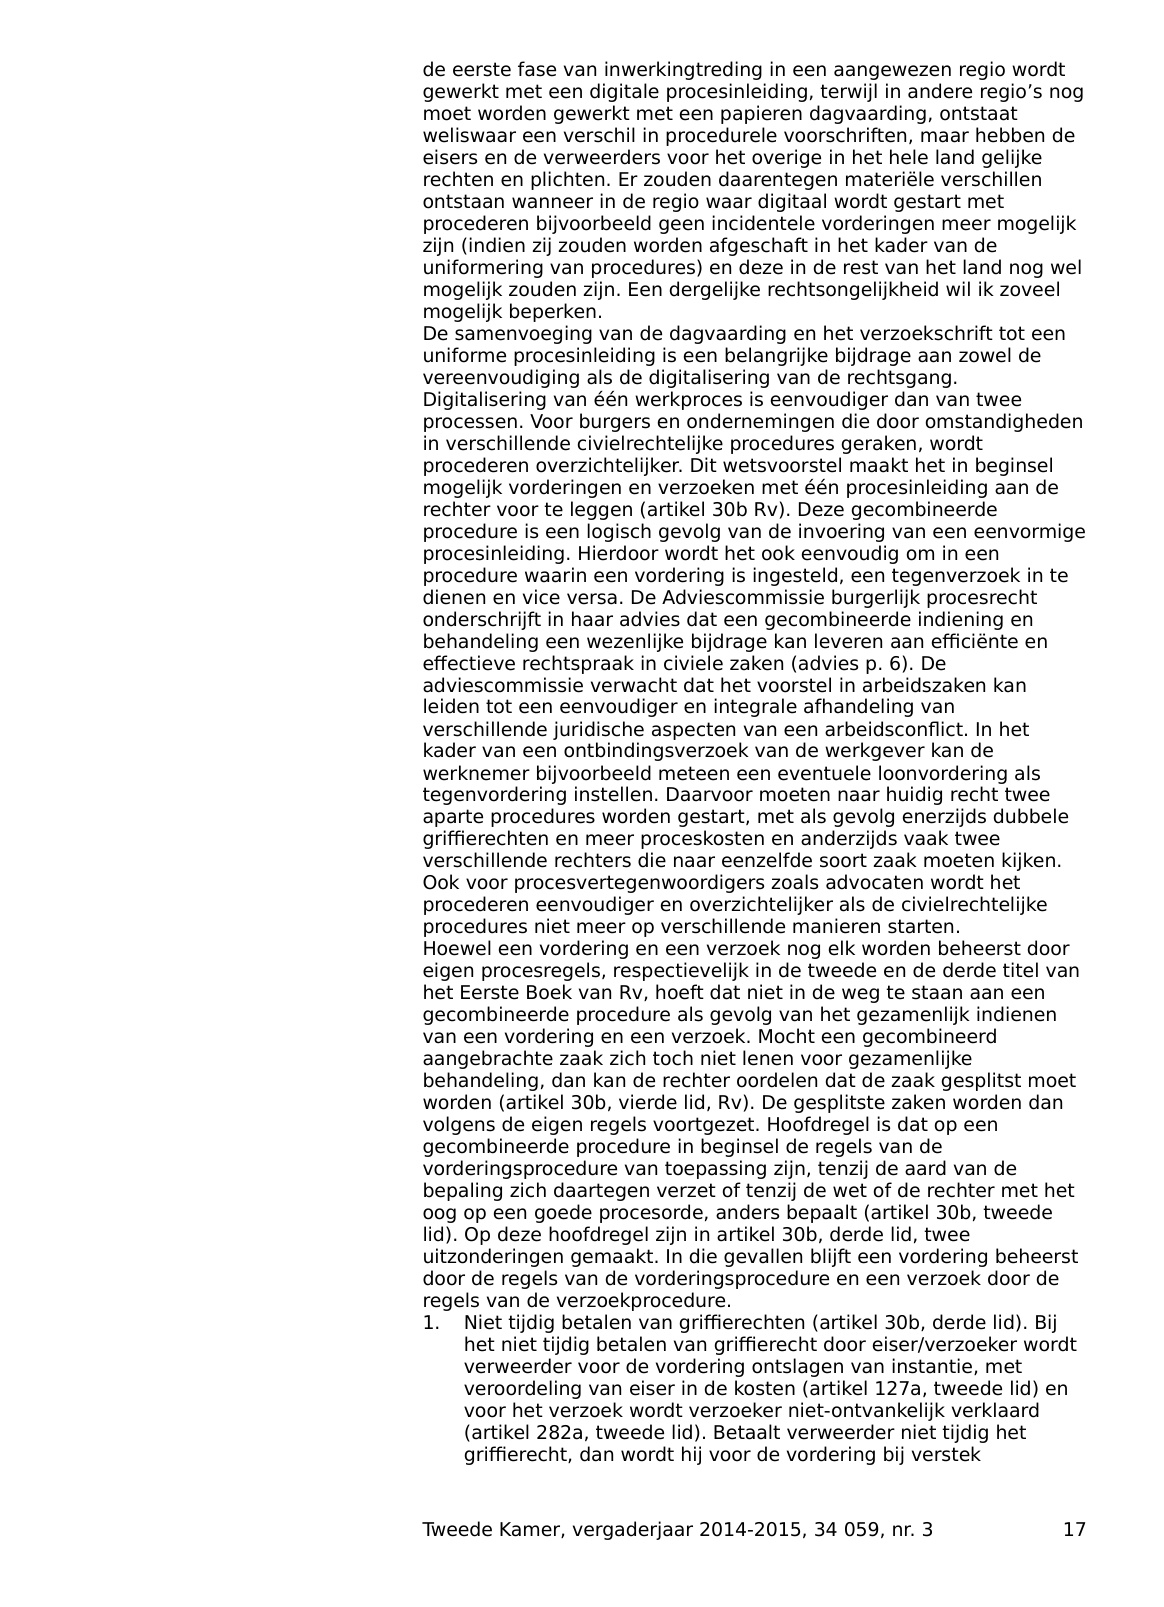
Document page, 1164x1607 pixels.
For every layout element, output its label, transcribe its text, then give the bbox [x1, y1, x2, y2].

text Hoewel een vordering en een verzoek nog elk worden beheerst door eigen procesregels, respectievelijk in de tweede en de derde titel van het Eerste Boek van Rv, hoeft dat niet in de weg te staan aan een gecombineerde procedure als gevolg van het gezamenlijk indienen van een vordering en een verzoek. Mocht een gecombineerd aangebrachte zaak zich toch niet lenen voor gezamenlijke behandeling, dan kan de rechter oordelen dat de zaak gesplitst moet worden (artikel 30b, vierde lid, Rv). De gesplitste zaken worden dan volgens de eigen regels voortgezet. Hoofdregel is dat op een gecombineerde procedure in beginsel de regels van de vorderingsprocedure van toepassing zijn, tenzij de aard van de bepaling zich daartegen verzet of tenzij de wet of de rechter met het oog op een goede procesorde, anders bepaalt (artikel 30b, tweede lid). Op deze hoofdregel zijn in artikel 30b, derde lid, twee uitzonderingen gemaakt. In die gevallen blijft een vordering beheerst door de regels van de vorderingsprocedure en een verzoek door de regels van de verzoekprocedure. [422, 938, 1087, 1312]
text 1. Niet tijdig betalen van griffierechten (artikel 30b, derde lid). Bij het niet tijdig betalen van griffierecht door eiser/verzoeker wordt verweerder voor de vordering ontslagen van instantie, met veroordeling van eiser in de kosten (artikel 127a, tweede lid) en voor het verzoek wordt verzoeker niet-ontvankelijk verklaard (artikel 282a, tweede lid). Betaalt verweerder niet tijdig het griffierecht, dan wordt hij voor de vordering bij verstek [422, 1312, 1087, 1466]
text de eerste fase van inwerkingtreding in een aangewezen regio wordt gewerkt met een digitale procesinleiding, terwijl in andere regio’s nog moet worden gewerkt met een papieren dagvaarding, ontstaat weliswaar een verschil in procedurele voorschriften, maar hebben de eisers en de verweerders voor het overige in het hele land gelijke rechten en plichten. Er zouden daarentegen materiële verschillen ontstaan wanneer in de regio waar digitaal wordt gestart met procederen bijvoorbeeld geen incidentele vorderingen meer mogelijk zijn (indien zij zouden worden afgeschaft in het kader van de uniformering van procedures) en deze in de rest van het land nog wel mogelijk zouden zijn. Een dergelijke rechtsongelijkheid wil ik zoveel mogelijk beperken. [422, 59, 1087, 323]
text De samenvoeging van de dagvaarding en het verzoekschrift tot een uniforme procesinleiding is een belangrijke bijdrage aan zowel de vereenvoudiging als de digitalisering van de rechtsgang. Digitalisering van één werkproces is eenvoudiger dan van twee processen. Voor burgers en ondernemingen die door omstandigheden in verschillende civielrechtelijke procedures geraken, wordt procederen overzichtelijker. Dit wetsvoorstel maakt het in beginsel mogelijk vorderingen en verzoeken met één procesinleiding aan de rechter voor te leggen (artikel 30b Rv). Deze gecombineerde procedure is een logisch gevolg van de invoering van een eenvormige procesinleiding. Hierdoor wordt het ook eenvoudig om in een procedure waarin een vordering is ingesteld, een tegenverzoek in te dienen en vice versa. De Adviescommissie burgerlijk procesrecht onderschrijft in haar advies dat een gecombineerde indiening en behandeling een wezenlijke bijdrage kan leveren aan efficiënte en effectieve rechtspraak in civiele zaken (advies p. 6). De adviescommissie verwacht dat het voorstel in arbeidszaken kan leiden tot een eenvoudiger en integrale afhandeling van verschillende juridische aspecten van een arbeidsconflict. In het kader van een ontbindingsverzoek van de werkgever kan de werknemer bijvoorbeeld meteen een eventuele loonvordering als tegenvordering instellen. Daarvoor moeten naar huidig recht twee aparte procedures worden gestart, met als gevolg enerzijds dubbele griffierechten en meer proceskosten en anderzijds vaak twee verschillende rechters die naar eenzelfde soort zaak moeten kijken. Ook voor procesvertegenwoordigers zoals advocaten wordt het procederen eenvoudiger en overzichtelijker als de civielrechtelijke procedures niet meer op verschillende manieren starten. [422, 323, 1087, 938]
